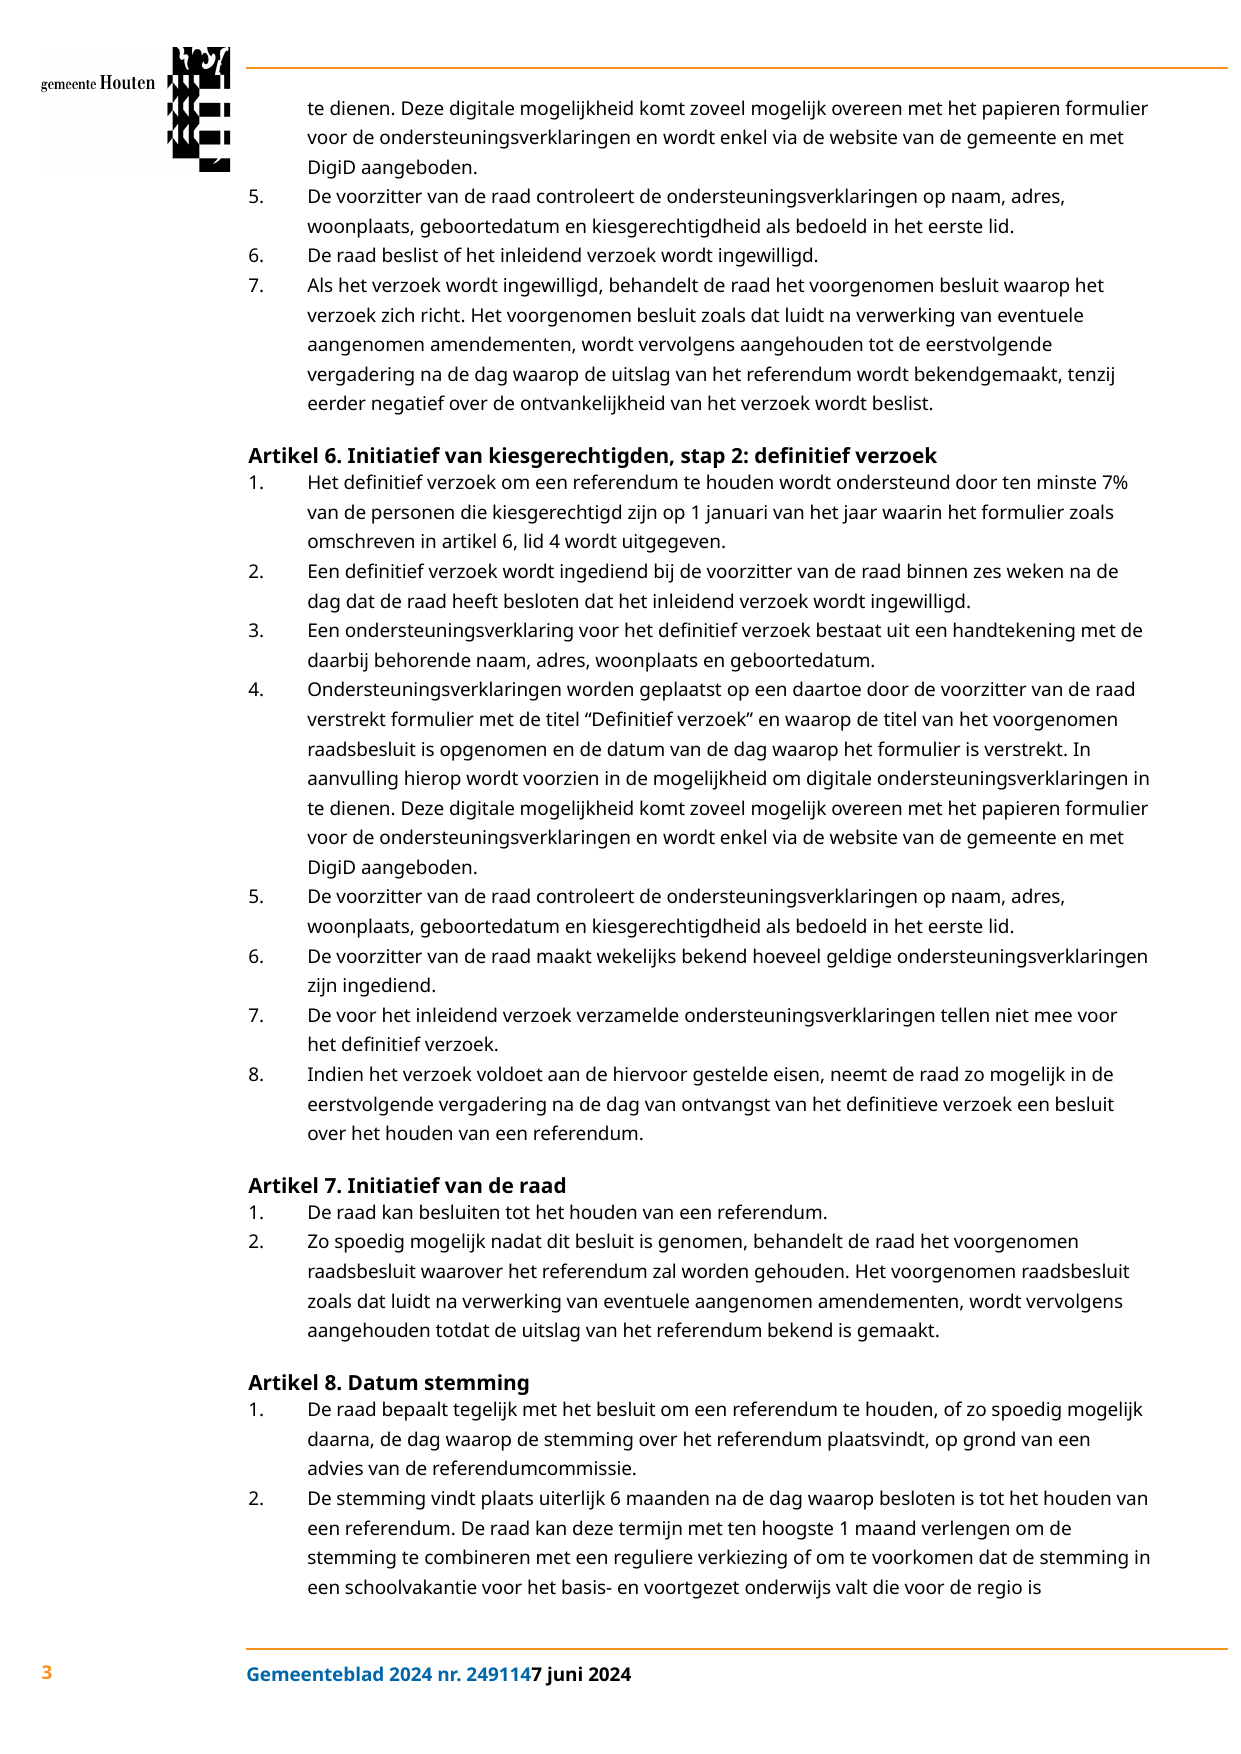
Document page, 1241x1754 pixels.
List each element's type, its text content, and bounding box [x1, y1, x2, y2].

list Als het verzoek wordt ingewilligd, behandelt de raad het voorgenomen besluit waarop het verzoek zich richt. Het voorgenomen besluit zoals dat luidt na verwerking van eventuele aangenomen amendementen, wordt vervolgens aangehouden tot de eerstvolgende vergadering na de dag waarop de uitslag van het referendum wordt bekendgemaakt, tenzij eerder negatief over de ontvankelijkheid van het verzoek wordt beslist. [248, 272, 1152, 416]
list Ondersteuningsverklaringen worden geplaatst op een daartoe door de voorzitter van de raad verstrekt formulier met de titel “Definitief verzoek” en waarop de titel van het voorgenomen raadsbesluit is opgenomen en de datum van de dag waarop het formulier is verstrekt. In aanvulling hierop wordt voorzien in de mogelijkheid om digitale ondersteuningsverklaringen in te dienen. Deze digitale mogelijkheid komt zoveel mogelijk overeen met het papieren formulier voor de ondersteuningsverklaringen en wordt enkel via de website van de gemeente en met DigiD aangeboden. [248, 677, 1152, 880]
list De voor het inleidend verzoek verzamelde ondersteuningsverklaringen tellen niet mee voor het definitief verzoek. [248, 1002, 1152, 1057]
list Een ondersteuningsverklaring voor het definitief verzoek bestaat uit een handtekening met de daarbij behorende naam, adres, woonplaats en geboortedatum. [248, 617, 1152, 673]
list De raad beslist of het inleidend verzoek wordt ingewilligd. [248, 243, 1152, 268]
list De voorzitter van de raad maakt wekelijks bekend hoeveel geldige ondersteuningsverklaringen zijn ingediend. [248, 943, 1152, 998]
text Artikel 6. Initiatief van kiesgerechtigden, stap 2: definitief verzoek [248, 441, 1152, 469]
text Artikel 8. Datum stemming [248, 1368, 1152, 1396]
list De voorzitter van de raad controleert de ondersteuningsverklaringen op naam, adres, woonplaats, geboortedatum en kiesgerechtigdheid als bedoeld in het eerste lid. [248, 183, 1152, 239]
picture [41, 47, 231, 172]
list De voorzitter van de raad controleert de ondersteuningsverklaringen op naam, adres, woonplaats, geboortedatum en kiesgerechtigdheid als bedoeld in het eerste lid. [248, 884, 1152, 939]
list De raad bepaalt tegelijk met het besluit om een referendum te houden, of zo spoedig mogelijk daarna, de dag waarop de stemming over het referendum plaatsvindt, op grond van een advies van de referendumcommissie. [248, 1396, 1152, 1481]
list De stemming vindt plaats uiterlijk 6 maanden na de dag waarop besloten is tot het houden van een referendum. De raad kan deze termijn met ten hoogste 1 maand verlengen om de stemming te combineren met een reguliere verkiezing of om te voorkomen dat de stemming in een schoolvakantie voor het basis- en voortgezet onderwijs valt die voor de regio is [248, 1485, 1152, 1599]
list Zo spoedig mogelijk nadat dit besluit is genomen, behandelt de raad het voorgenomen raadsbesluit waarover het referendum zal worden gehouden. Het voorgenomen raadsbesluit zoals dat luidt na verwerking van eventuele aangenomen amendementen, wordt vervolgens aangehouden totdat de uitslag van het referendum bekend is gemaakt. [248, 1229, 1152, 1343]
list Een definitief verzoek wordt ingediend bij de voorzitter van de raad binnen zes weken na de dag dat de raad heeft besloten dat het inleidend verzoek wordt ingewilligd. [248, 558, 1152, 613]
list Het definitief verzoek om een referendum te houden wordt ondersteund door ten minste 7% van de personen die kiesgerechtigd zijn op 1 januari van het jaar waarin het formulier zoals omschreven in artikel 6, lid 4 wordt uitgegeven. [248, 469, 1152, 554]
text Artikel 7. Initiatief van de raad [248, 1171, 1152, 1199]
list De raad kan besluiten tot het houden van een referendum. [248, 1199, 1152, 1225]
list te dienen. Deze digitale mogelijkheid komt zoveel mogelijk overeen met het papieren formulier voor de ondersteuningsverklaringen en wordt enkel via de website van de gemeente en met DigiD aangeboden. [248, 95, 1152, 180]
list Indien het verzoek voldoet aan de hiervoor gestelde eisen, neemt de raad zo mogelijk in de eerstvolgende vergadering na de dag van ontvangst van het definitieve verzoek een besluit over het houden van een referendum. [248, 1061, 1152, 1146]
